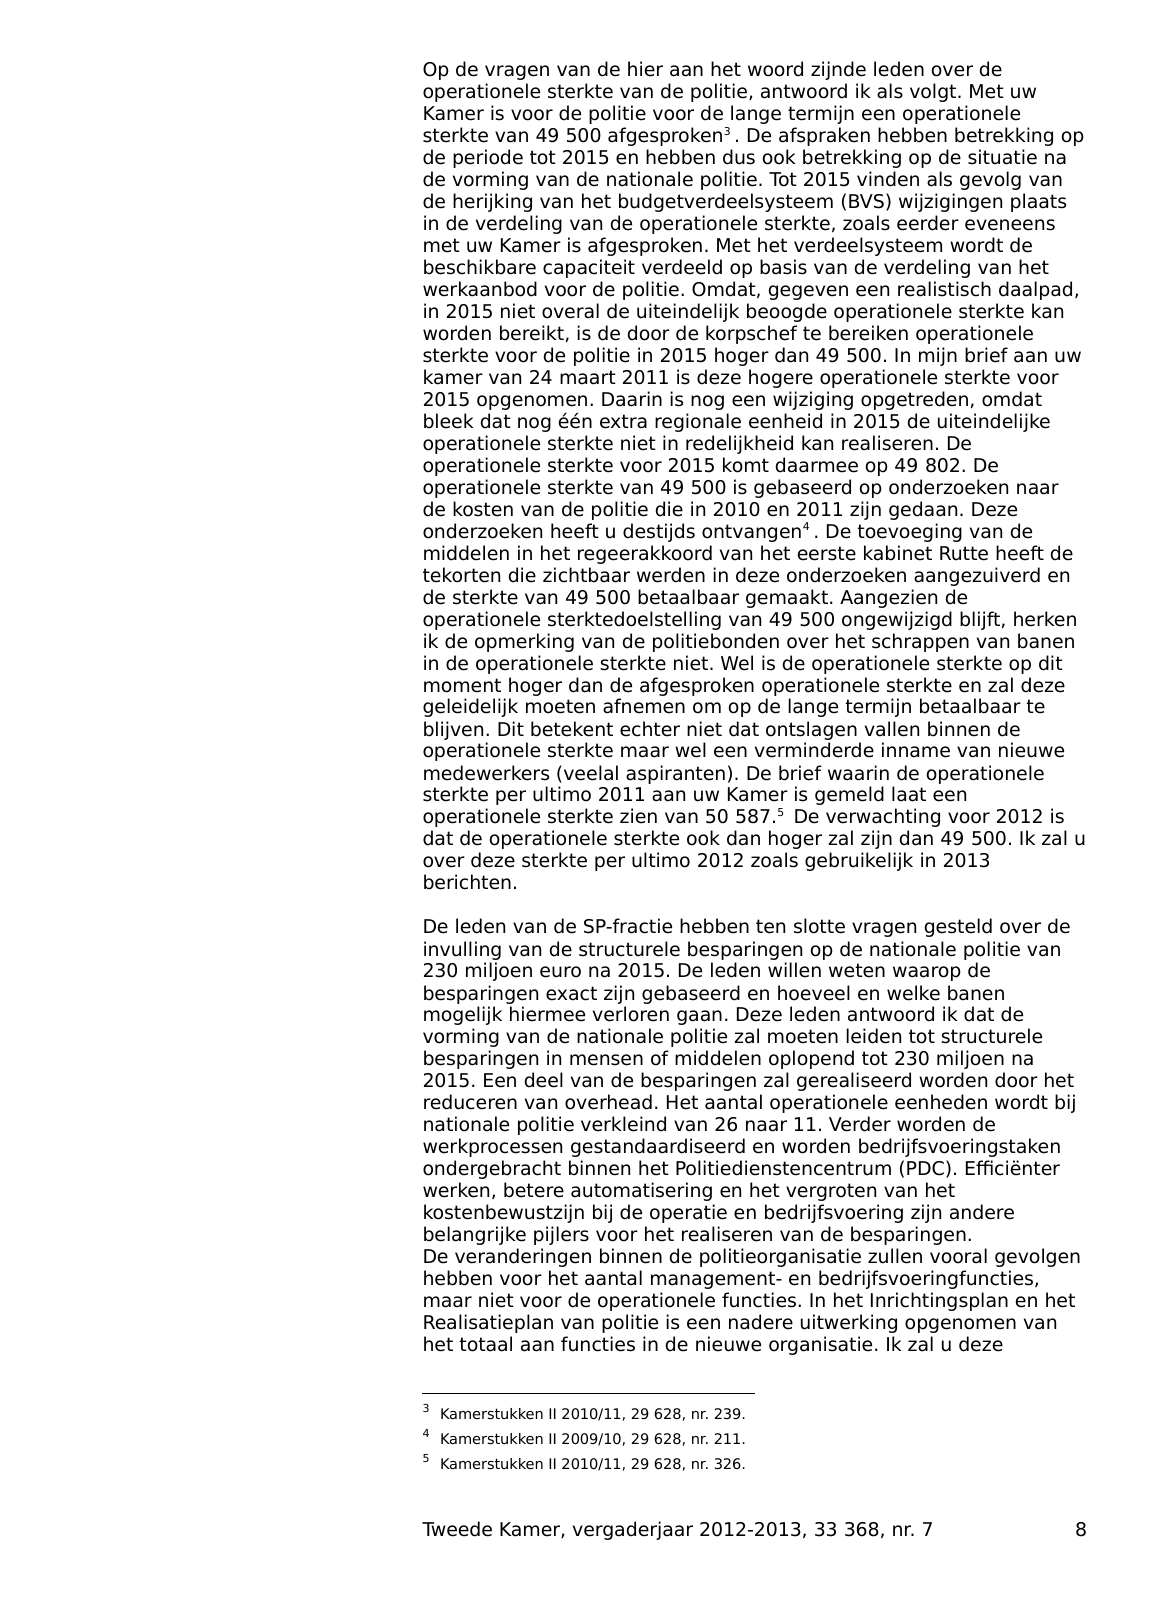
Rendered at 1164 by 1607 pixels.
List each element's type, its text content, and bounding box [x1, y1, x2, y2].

text De veranderingen binnen de politieorganisatie zullen vooral gevolgen hebben voor het aantal management- en bedrijfsvoeringfuncties, maar niet voor de operationele functies. In het Inrichtingsplan en het Realisatieplan van politie is een nadere uitwerking opgenomen van het totaal aan functies in de nieuwe organisatie. Ik zal u deze [422, 1246, 1087, 1356]
text Kamerstukken II 2010/11, 29 628, nr. 326. [422, 1452, 1087, 1474]
text Kamerstukken II 2009/10, 29 628, nr. 211. [422, 1427, 1087, 1449]
text Op de vragen van de hier aan het woord zijnde leden over de operationele sterkte van de politie, antwoord ik als volgt. Met uw Kamer is voor de politie voor de lange termijn een operationele sterkte van 49 500 afgesproken. De afspraken hebben betrekking op de periode tot 2015 en hebben dus ook betrekking op de situatie na de vorming van de nationale politie. Tot 2015 vinden als gevolg van de herijking van het budgetverdeelsysteem (BVS) wijzigingen plaats in de verdeling van de operationele sterkte, zoals eerder eveneens met uw Kamer is afgesproken. Met het verdeelsysteem wordt de beschikbare capaciteit verdeeld op basis van de verdeling van het werkaanbod voor de politie. Omdat, gegeven een realistisch daalpad, in 2015 niet overal de uiteindelijk beoogde operationele sterkte kan worden bereikt, is de door de korpschef te bereiken operationele sterkte voor de politie in 2015 hoger dan 49 500. In mijn brief aan uw kamer van 24 maart 2011 is deze hogere operationele sterkte voor 2015 opgenomen. Daarin is nog een wijziging opgetreden, omdat bleek dat nog één extra regionale eenheid in 2015 de uiteindelijke operationele sterkte niet in redelijkheid kan realiseren. De operationele sterkte voor 2015 komt daarmee op 49 802. De operationele sterkte van 49 500 is gebaseerd op onderzoeken naar de kosten van de politie die in 2010 en 2011 zijn gedaan. Deze onderzoeken heeft u destijds ontvangen. De toevoeging van de middelen in het regeerakkoord van het eerste kabinet Rutte heeft de tekorten die zichtbaar werden in deze onderzoeken aangezuiverd en de sterkte van 49 500 betaalbaar gemaakt. Aangezien de operationele sterktedoelstelling van 49 500 ongewijzigd blijft, herken ik de opmerking van de politiebonden over het schrappen van banen in de operationele sterkte niet. Wel is de operationele sterkte op dit moment hoger dan de afgesproken operationele sterkte en zal deze geleidelijk moeten afnemen om op de lange termijn betaalbaar te blijven. Dit betekent echter niet dat ontslagen vallen binnen de operationele sterkte maar wel een verminderde inname van nieuwe medewerkers (veelal aspiranten). De brief waarin de operationele sterkte per ultimo 2011 aan uw Kamer is gemeld laat een operationele sterkte zien van 50 587. De verwachting voor 2012 is dat de operationele sterkte ook dan hoger zal zijn dan 49 500. Ik zal u over deze sterkte per ultimo 2012 zoals gebruikelijk in 2013 berichten. [422, 59, 1087, 894]
text De leden van de SP-fractie hebben ten slotte vragen gesteld over de invulling van de structurele besparingen op de nationale politie van 230 miljoen euro na 2015. De leden willen weten waarop de besparingen exact zijn gebaseerd en hoeveel en welke banen mogelijk hiermee verloren gaan. Deze leden antwoord ik dat de vorming van de nationale politie zal moeten leiden tot structurele besparingen in mensen of middelen oplopend tot 230 miljoen na 2015. Een deel van de besparingen zal gerealiseerd worden door het reduceren van overhead. Het aantal operationele eenheden wordt bij nationale politie verkleind van 26 naar 11. Verder worden de werkprocessen gestandaardiseerd en worden bedrijfsvoeringstaken ondergebracht binnen het Politiedienstencentrum (PDC). Efficiënter werken, betere automatisering en het vergroten van het kostenbewustzijn bij de operatie en bedrijfsvoering zijn andere belangrijke pijlers voor het realiseren van de besparingen. [422, 916, 1087, 1246]
text Kamerstukken II 2010/11, 29 628, nr. 239. [422, 1402, 1087, 1424]
